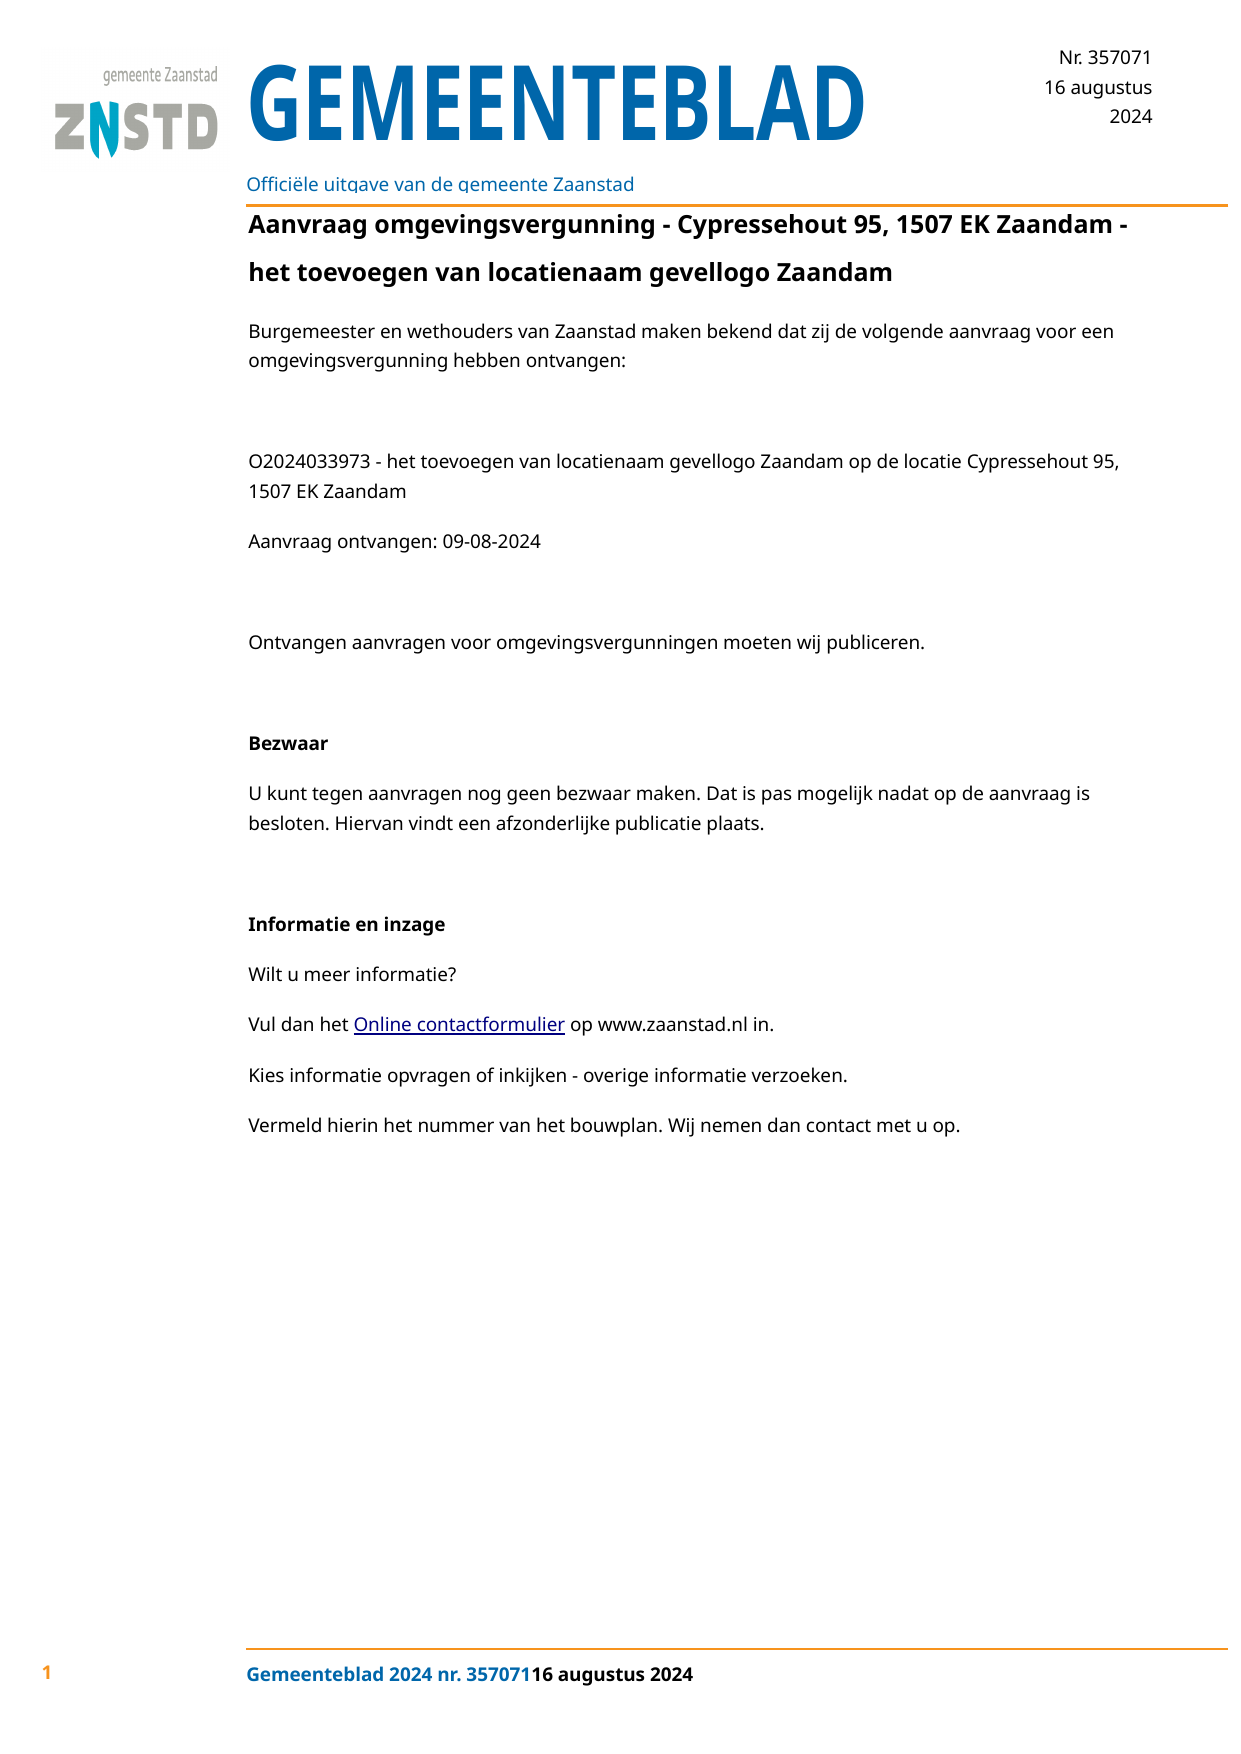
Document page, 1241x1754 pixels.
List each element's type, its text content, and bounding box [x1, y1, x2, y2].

text Kies informatie opvragen of inkijken - overige informatie verzoeken. [248, 1062, 1152, 1088]
text Vermeld hierin het nummer van het bouwplan. Wij nemen dan contact met u op. [248, 1112, 1152, 1138]
text Vul dan het Online contactformulier op www.zaanstad.nl in. [248, 1012, 1152, 1037]
text Wilt u meer informatie? [248, 961, 1152, 987]
picture [41, 47, 231, 172]
text Burgemeester en wethouders van Zaanstad maken bekend dat zij de volgende aanvraag voor een omgevingsvergunning hebben ontvangen: [248, 318, 1152, 373]
text Informatie en inzage [248, 911, 1152, 937]
text Aanvraag omgevingsvergunning - Cypressehout 95, 1507 EK Zaandam - het toevoegen van locatienaam gevellogo Zaandam [248, 207, 1152, 288]
text Bezwaar [248, 730, 1152, 756]
text U kunt tegen aanvragen nog geen bezwaar maken. Dat is pas mogelijk nadat op de aanvraag is besloten. Hiervan vindt een afzonderlijke publicatie plaats. [248, 780, 1152, 836]
text Aanvraag ontvangen: 09-08-2024 [248, 528, 1152, 554]
text Ontvangen aanvragen voor omgevingsvergunningen moeten wij publiceren. [248, 629, 1152, 655]
text O2024033973 - het toevoegen van locatienaam gevellogo Zaandam op de locatie Cypressehout 95, 1507 EK Zaandam [248, 448, 1152, 504]
